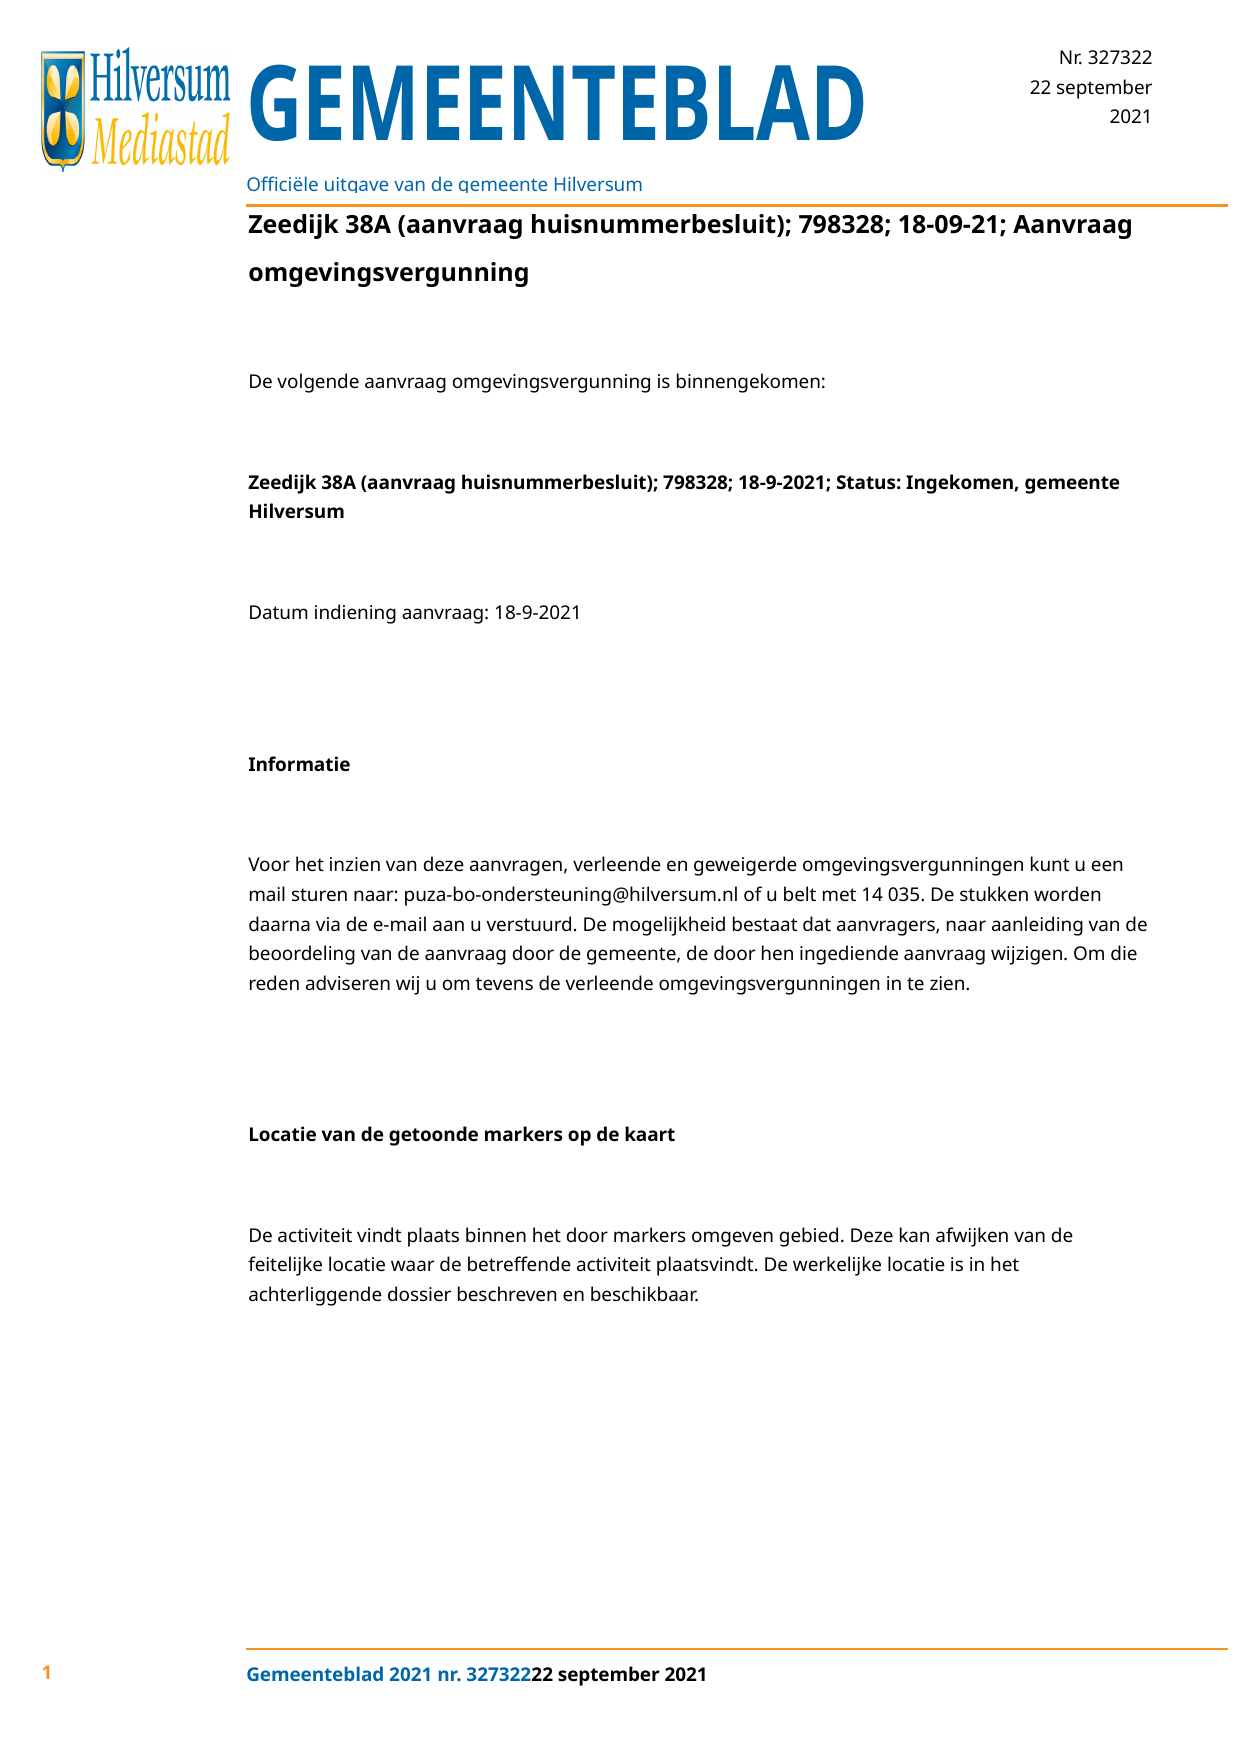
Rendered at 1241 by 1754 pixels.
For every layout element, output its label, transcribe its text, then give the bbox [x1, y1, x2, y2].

picture [41, 47, 231, 172]
text De volgende aanvraag omgevingsvergunning is binnengekomen: [248, 368, 1152, 394]
text Locatie van de getoonde markers op de kaart [248, 1121, 1152, 1147]
text Voor het inzien van deze aanvragen, verleende en geweigerde omgevingsvergunningen kunt u een mail sturen naar: puza-bo-ondersteuning@hilversum.nl of u belt met 14 035. De stukken worden daarna via de e-mail aan u verstuurd. De mogelijkheid bestaat dat aanvragers, naar aanleiding van de beoordeling van de aanvraag door de gemeente, de door hen ingediende aanvraag wijzigen. Om die reden adviseren wij u om tevens de verleende omgevingsvergunningen in te zien. [248, 852, 1152, 996]
text Informatie [248, 751, 1152, 777]
text De activiteit vindt plaats binnen het door markers omgeven gebied. Deze kan afwijken van de feitelijke locatie waar de betreffende activiteit plaatsvindt. De werkelijke locatie is in het achterliggende dossier beschreven en beschikbaar. [248, 1222, 1152, 1307]
text Zeedijk 38A (aanvraag huisnummerbesluit); 798328; 18-9-2021; Status: Ingekomen, gemeente Hilversum [248, 469, 1152, 524]
text Datum indiening aanvraag: 18-9-2021 [248, 599, 1152, 625]
text Zeedijk 38A (aanvraag huisnummerbesluit); 798328; 18-09-21; Aanvraag omgevingsvergunning [248, 207, 1152, 288]
